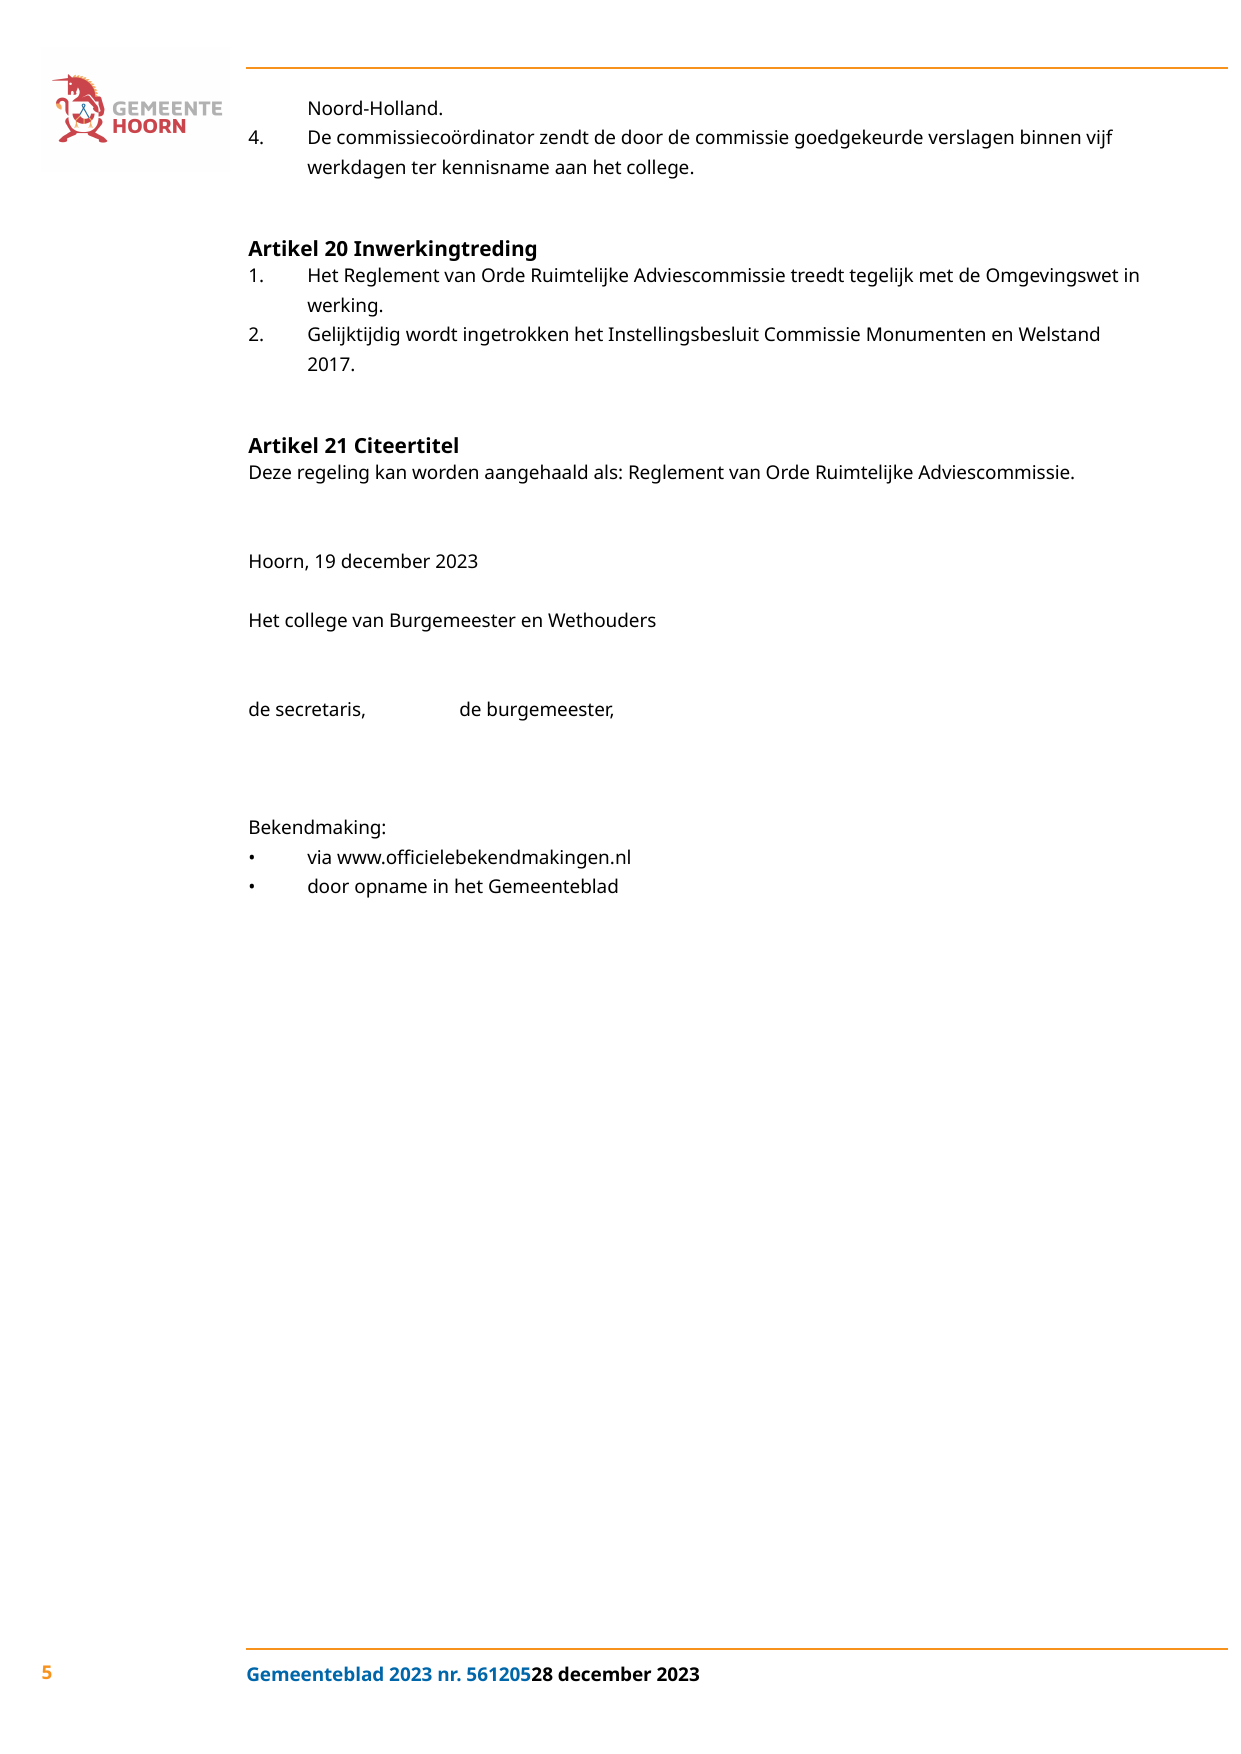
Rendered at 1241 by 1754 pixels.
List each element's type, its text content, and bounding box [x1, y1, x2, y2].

text Artikel 21 Citeertitel [248, 431, 1152, 459]
list Het Reglement van Orde Ruimtelijke Adviescommissie treedt tegelijk met de Omgevingswet in werking. [248, 262, 1152, 318]
text de secretaris, de burgemeester, [248, 696, 1152, 722]
list via www.officielebekendmakingen.nl [248, 844, 1152, 870]
text Het college van Burgemeester en Wethouders [248, 607, 1152, 633]
text Bekendmaking: [248, 814, 1152, 840]
text Deze regeling kan worden aangehaald als: Reglement van Orde Ruimtelijke Adviescommissie. [248, 459, 1152, 485]
list De commissiecoördinator zendt de door de commissie goedgekeurde verslagen binnen vijf werkdagen ter kennisname aan het college. [248, 124, 1152, 180]
picture [41, 47, 231, 172]
text Hoorn, 19 december 2023 [248, 548, 1152, 574]
list Noord-Holland. [248, 95, 1152, 121]
list door opname in het Gemeenteblad [248, 874, 1152, 899]
text Artikel 20 Inwerkingtreding [248, 234, 1152, 262]
list Gelijktijdig wordt ingetrokken het Instellingsbesluit Commissie Monumenten en Welstand 2017. [248, 322, 1152, 377]
